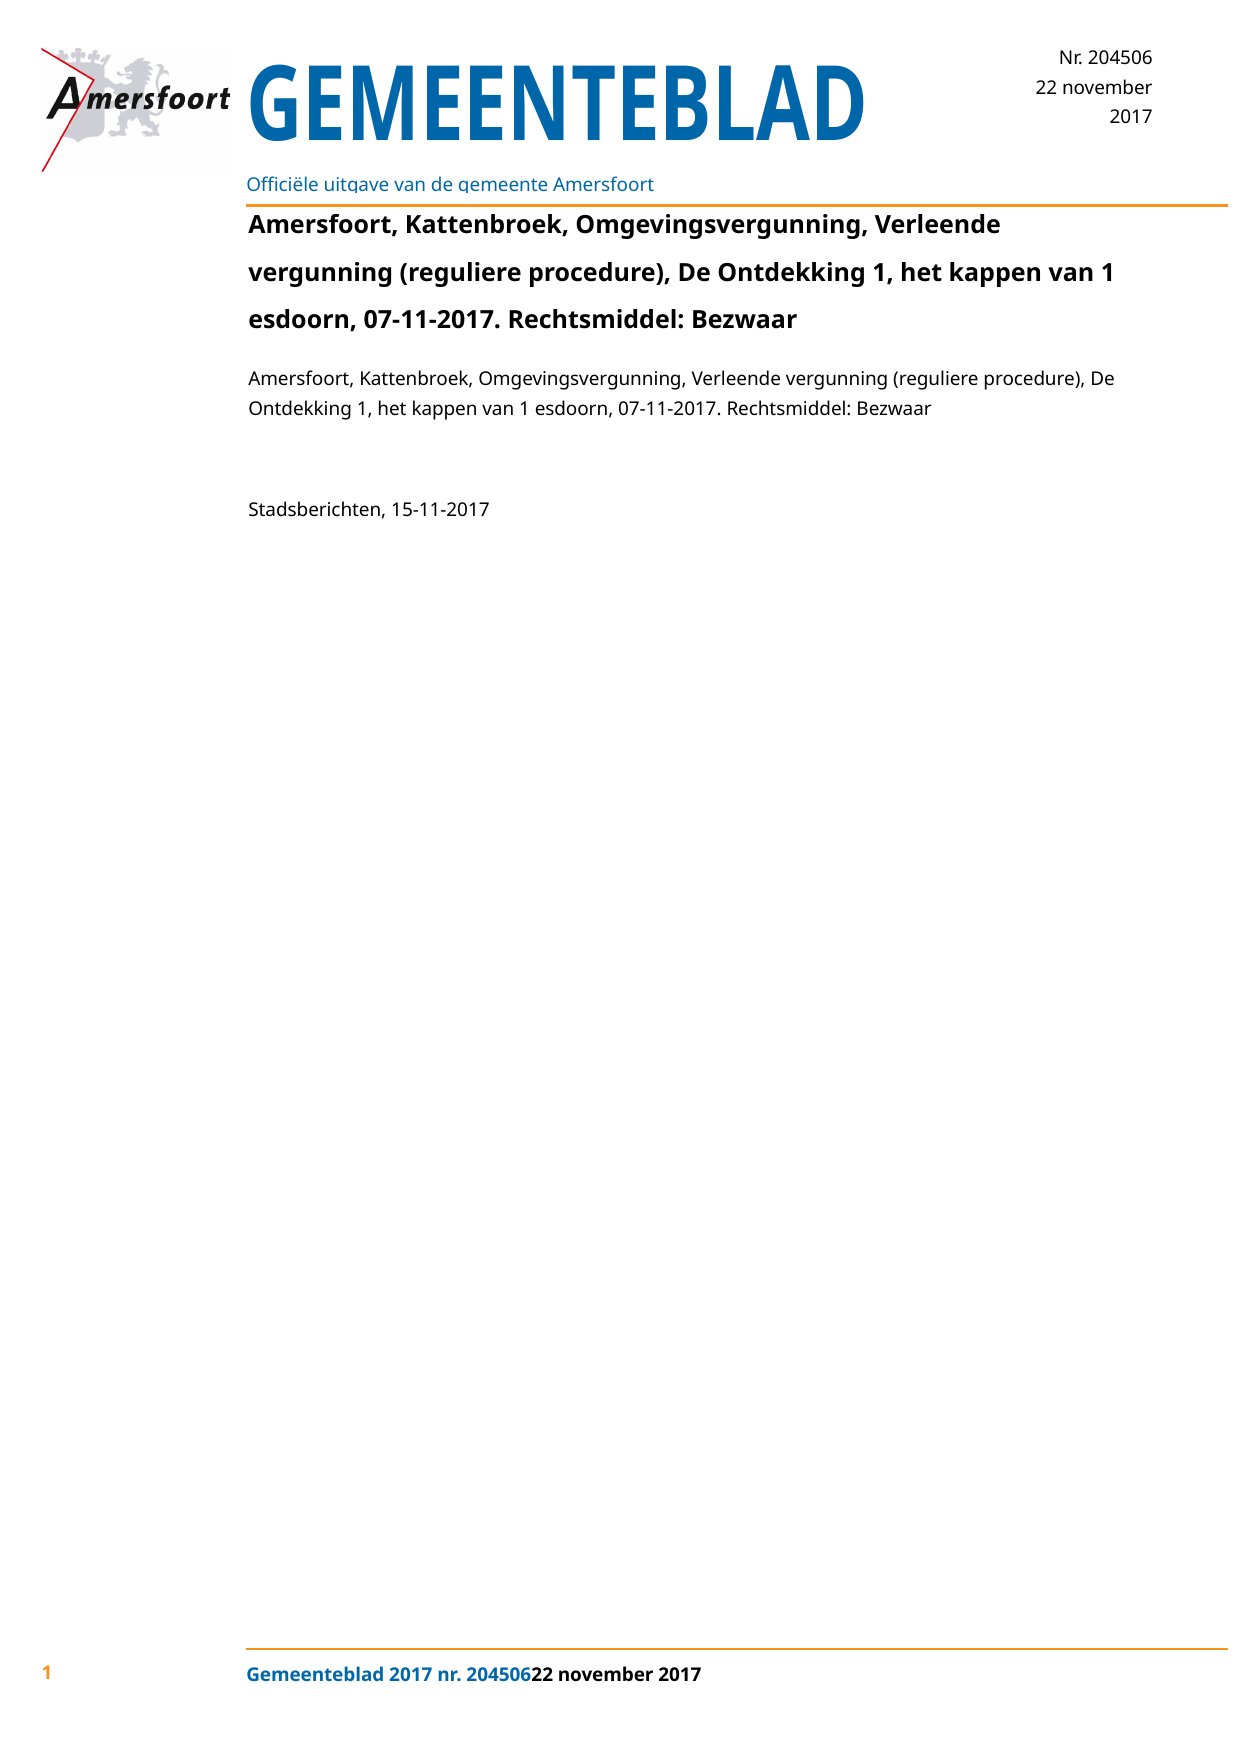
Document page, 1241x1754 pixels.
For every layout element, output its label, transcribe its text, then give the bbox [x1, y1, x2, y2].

text Stadsberichten, 15-11-2017 [248, 496, 1152, 522]
text Amersfoort, Kattenbroek, Omgevingsvergunning, Verleende vergunning (reguliere procedure), De Ontdekking 1, het kappen van 1 esdoorn, 07-11-2017. Rechtsmiddel: Bezwaar [248, 366, 1152, 421]
text Amersfoort, Kattenbroek, Omgevingsvergunning, Verleende vergunning (reguliere procedure), De Ontdekking 1, het kappen van 1 esdoorn, 07-11-2017. Rechtsmiddel: Bezwaar [248, 207, 1152, 336]
picture [41, 47, 231, 172]
